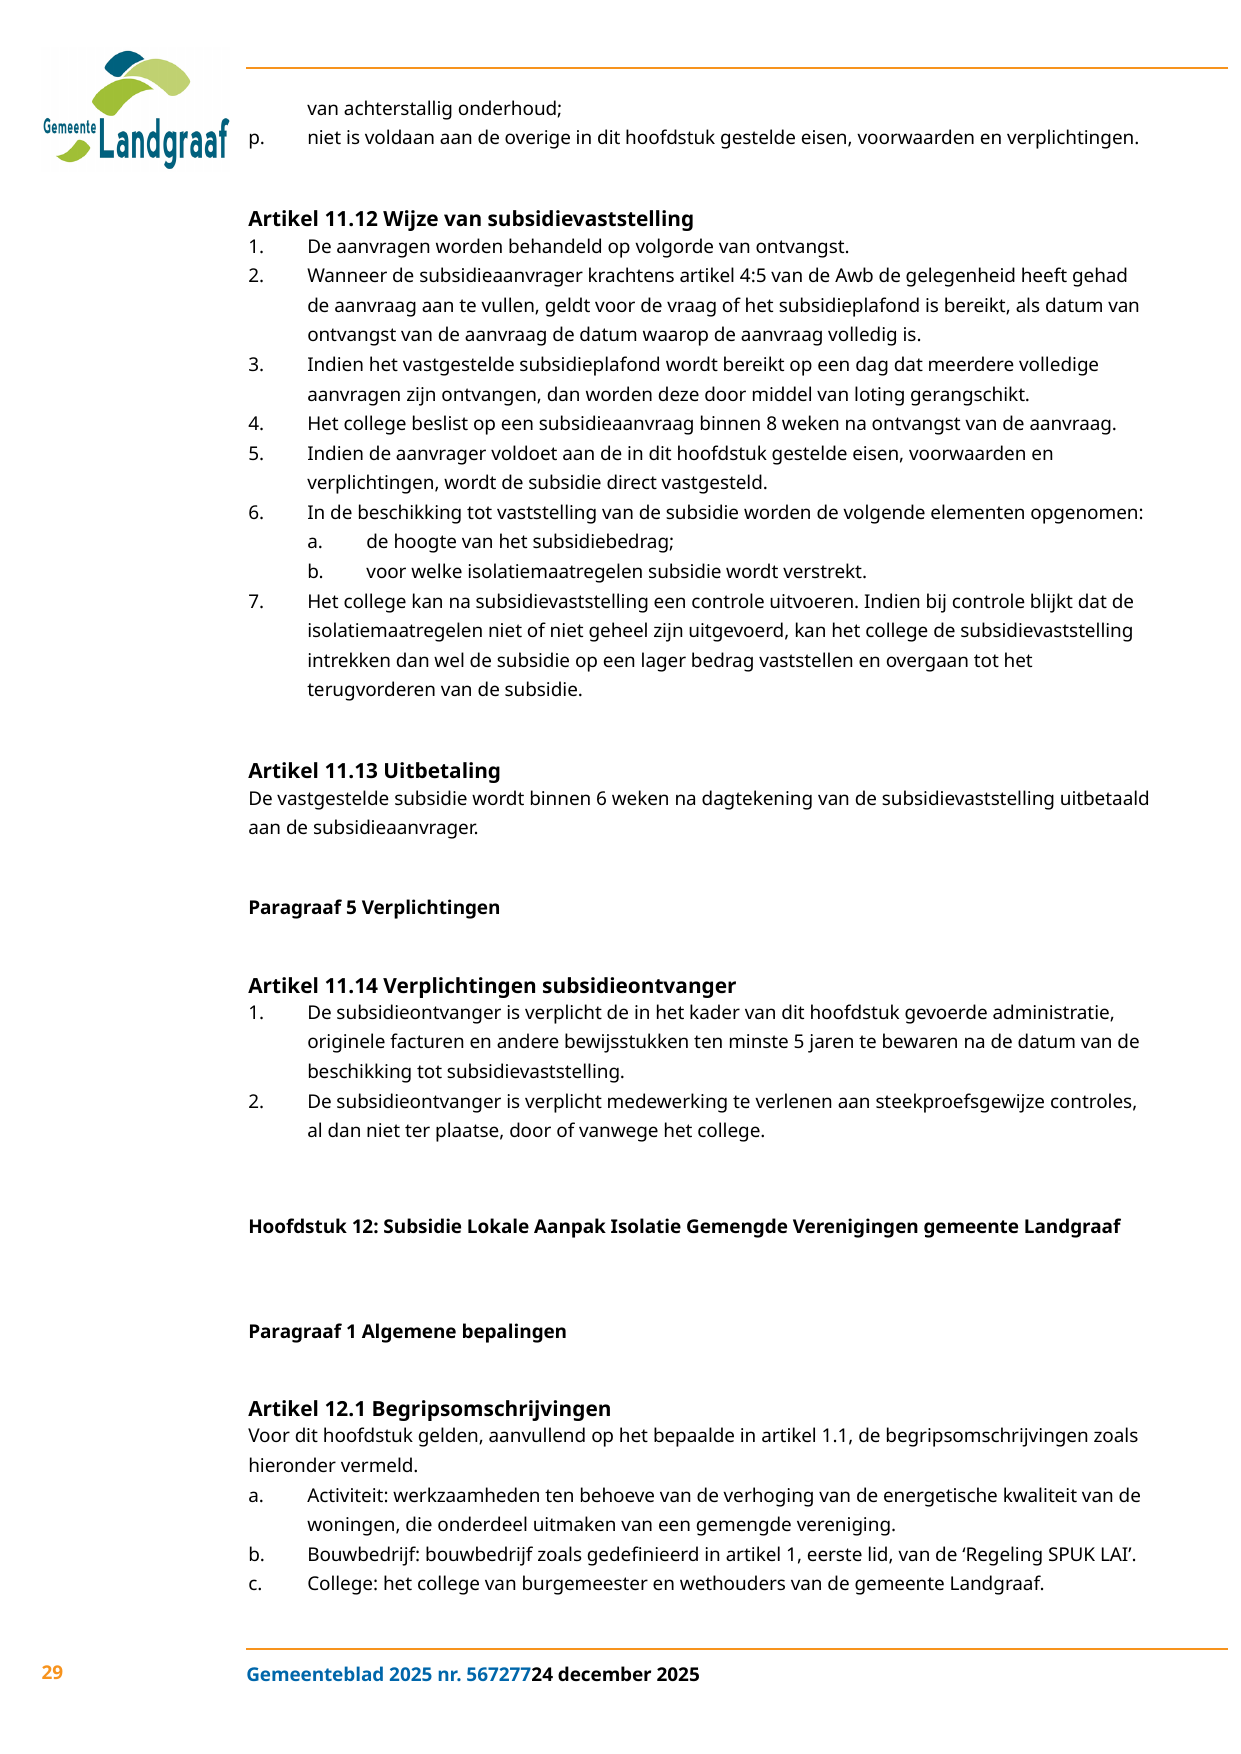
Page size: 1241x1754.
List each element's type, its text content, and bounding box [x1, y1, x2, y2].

text Artikel 11.13 Uitbetaling [248, 757, 1152, 785]
text Artikel 12.1 Begripsomschrijvingen [248, 1394, 1152, 1423]
list Het college kan na subsidievaststelling een controle uitvoeren. Indien bij controle blijkt dat de isolatiemaatregelen niet of niet geheel zijn uitgevoerd, kan het college de subsidievaststelling intrekken dan wel de subsidie op een lager bedrag vaststellen en overgaan tot het terugvorderen van de subsidie. [248, 588, 1152, 702]
list College: het college van burgemeester en wethouders van de gemeente Landgraaf. [248, 1571, 1152, 1596]
list voor welke isolatiemaatregelen subsidie wordt verstrekt. [307, 558, 1152, 584]
text Paragraaf 5 Verplichtingen [248, 894, 1152, 920]
text Paragraaf 1 Algemene bepalingen [248, 1318, 1152, 1344]
list Indien de aanvrager voldoet aan de in dit hoofdstuk gestelde eisen, voorwaarden en verplichtingen, wordt de subsidie direct vastgesteld. [248, 440, 1152, 495]
list De aanvragen worden behandeld op volgorde van ontvangst. [248, 233, 1152, 258]
text Voor dit hoofdstuk gelden, aanvullend op het bepaalde in artikel 1.1, de begripsomschrijvingen zoals hieronder vermeld. [248, 1423, 1152, 1478]
text Hoofdstuk 12: Subsidie Lokale Aanpak Isolatie Gemengde Verenigingen gemeente Landgraaf [248, 1213, 1152, 1239]
list In de beschikking tot vaststelling van de subsidie worden de volgende elementen opgenomen: [248, 499, 1152, 525]
list Bouwbedrijf: bouwbedrijf zoals gedefinieerd in artikel 1, eerste lid, van de ‘Regeling SPUK LAI’. [248, 1541, 1152, 1567]
picture [41, 47, 231, 172]
list Indien het vastgestelde subsidieplafond wordt bereikt op een dag dat meerdere volledige aanvragen zijn ontvangen, dan worden deze door middel van loting gerangschikt. [248, 351, 1152, 406]
list Activiteit: werkzaamheden ten behoeve van de verhoging van de energetische kwaliteit van de woningen, die onderdeel uitmaken van een gemengde vereniging. [248, 1482, 1152, 1537]
list de hoogte van het subsidiebedrag; [307, 529, 1152, 554]
text Artikel 11.12 Wijze van subsidievaststelling [248, 204, 1152, 233]
list niet is voldaan aan de overige in dit hoofdstuk gestelde eisen, voorwaarden en verplichtingen. [248, 124, 1152, 150]
list van achterstallig onderhoud; [248, 95, 1152, 121]
list De subsidieontvanger is verplicht medewerking te verlenen aan steekproefsgewijze controles, al dan niet ter plaatse, door of vanwege het college. [248, 1088, 1152, 1143]
text De vastgestelde subsidie wordt binnen 6 weken na dagtekening van de subsidievaststelling uitbetaald aan de subsidieaanvrager. [248, 785, 1152, 840]
list Het college beslist op een subsidieaanvraag binnen 8 weken na ontvangst van de aanvraag. [248, 410, 1152, 436]
text Artikel 11.14 Verplichtingen subsidieontvanger [248, 971, 1152, 999]
list De subsidieontvanger is verplicht de in het kader van dit hoofdstuk gevoerde administratie, originele facturen en andere bewijsstukken ten minste 5 jaren te bewaren na de datum van de beschikking tot subsidievaststelling. [248, 999, 1152, 1084]
list Wanneer de subsidieaanvrager krachtens artikel 4:5 van de Awb de gelegenheid heeft gehad de aanvraag aan te vullen, geldt voor de vraag of het subsidieplafond is bereikt, als datum van ontvangst van de aanvraag de datum waarop de aanvraag volledig is. [248, 262, 1152, 347]
